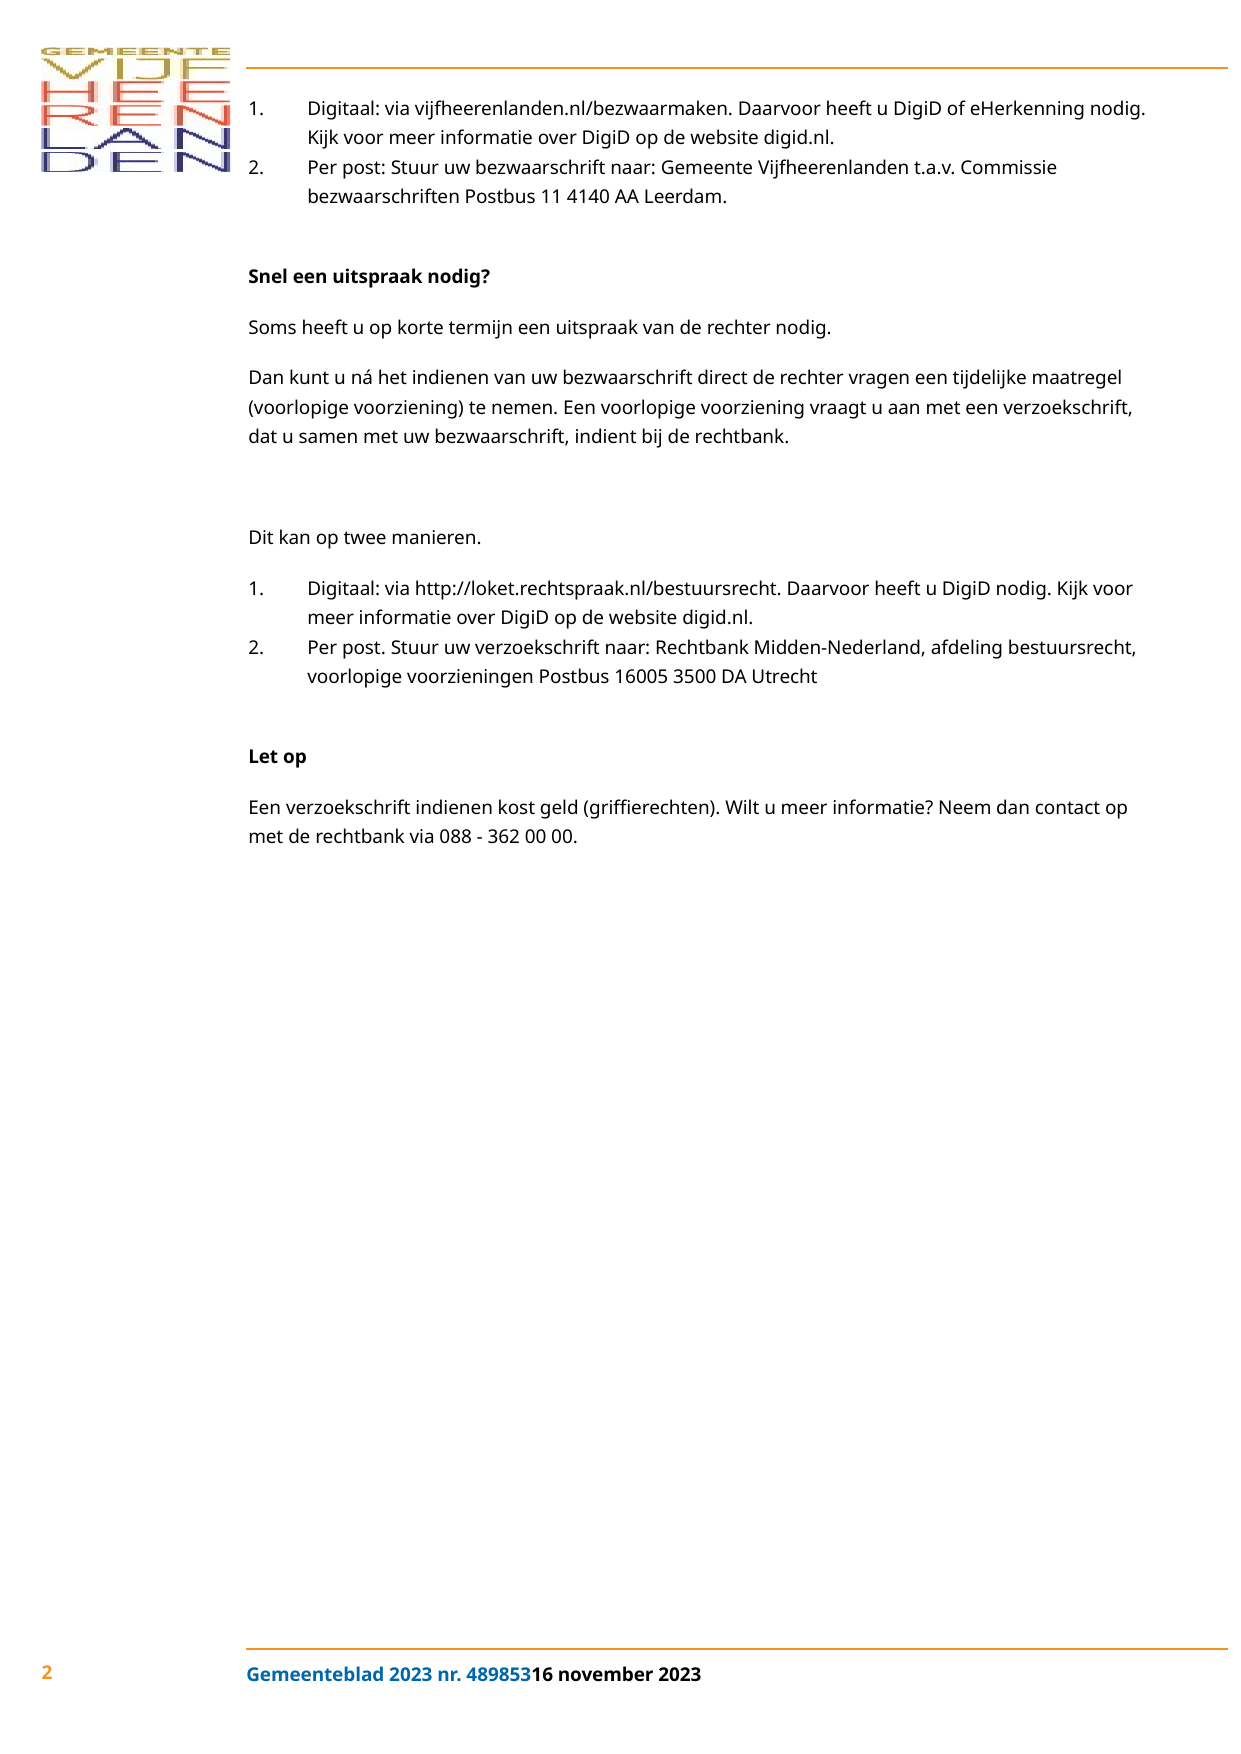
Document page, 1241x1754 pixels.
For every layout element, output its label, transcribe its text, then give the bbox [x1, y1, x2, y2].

text Soms heeft u op korte termijn een uitspraak van de rechter nodig. [248, 314, 1152, 340]
list Per post: Stuur uw bezwaarschrift naar: Gemeente Vijfheerenlanden t.a.v. Commissie bezwaarschriften Postbus 11 4140 AA Leerdam. [248, 154, 1152, 209]
picture [41, 47, 231, 172]
text Dan kunt u ná het indienen van uw bezwaarschrift direct de rechter vragen een tijdelijke maatregel (voorlopige voorziening) te nemen. Een voorlopige voorziening vraagt u aan met een verzoekschrift, dat u samen met uw bezwaarschrift, indient bij de rechtbank. [248, 364, 1152, 449]
text Snel een uitspraak nodig? [248, 263, 1152, 289]
list Digitaal: via vijfheerenlanden.nl/bezwaarmaken. Daarvoor heeft u DigiD of eHerkenning nodig. Kijk voor meer informatie over DigiD op de website digid.nl. [248, 95, 1152, 150]
text Let op [248, 743, 1152, 769]
text Dit kan op twee manieren. [248, 524, 1152, 550]
list Digitaal: via http://loket.rechtspraak.nl/bestuursrecht. Daarvoor heeft u DigiD nodig. Kijk voor meer informatie over DigiD op de website digid.nl. [248, 575, 1152, 630]
list Per post. Stuur uw verzoekschrift naar: Rechtbank Midden-Nederland, afdeling bestuursrecht, voorlopige voorzieningen Postbus 16005 3500 DA Utrecht [248, 634, 1152, 689]
text Een verzoekschrift indienen kost geld (griffierechten). Wilt u meer informatie? Neem dan contact op met de rechtbank via 088 - 362 00 00. [248, 794, 1152, 849]
